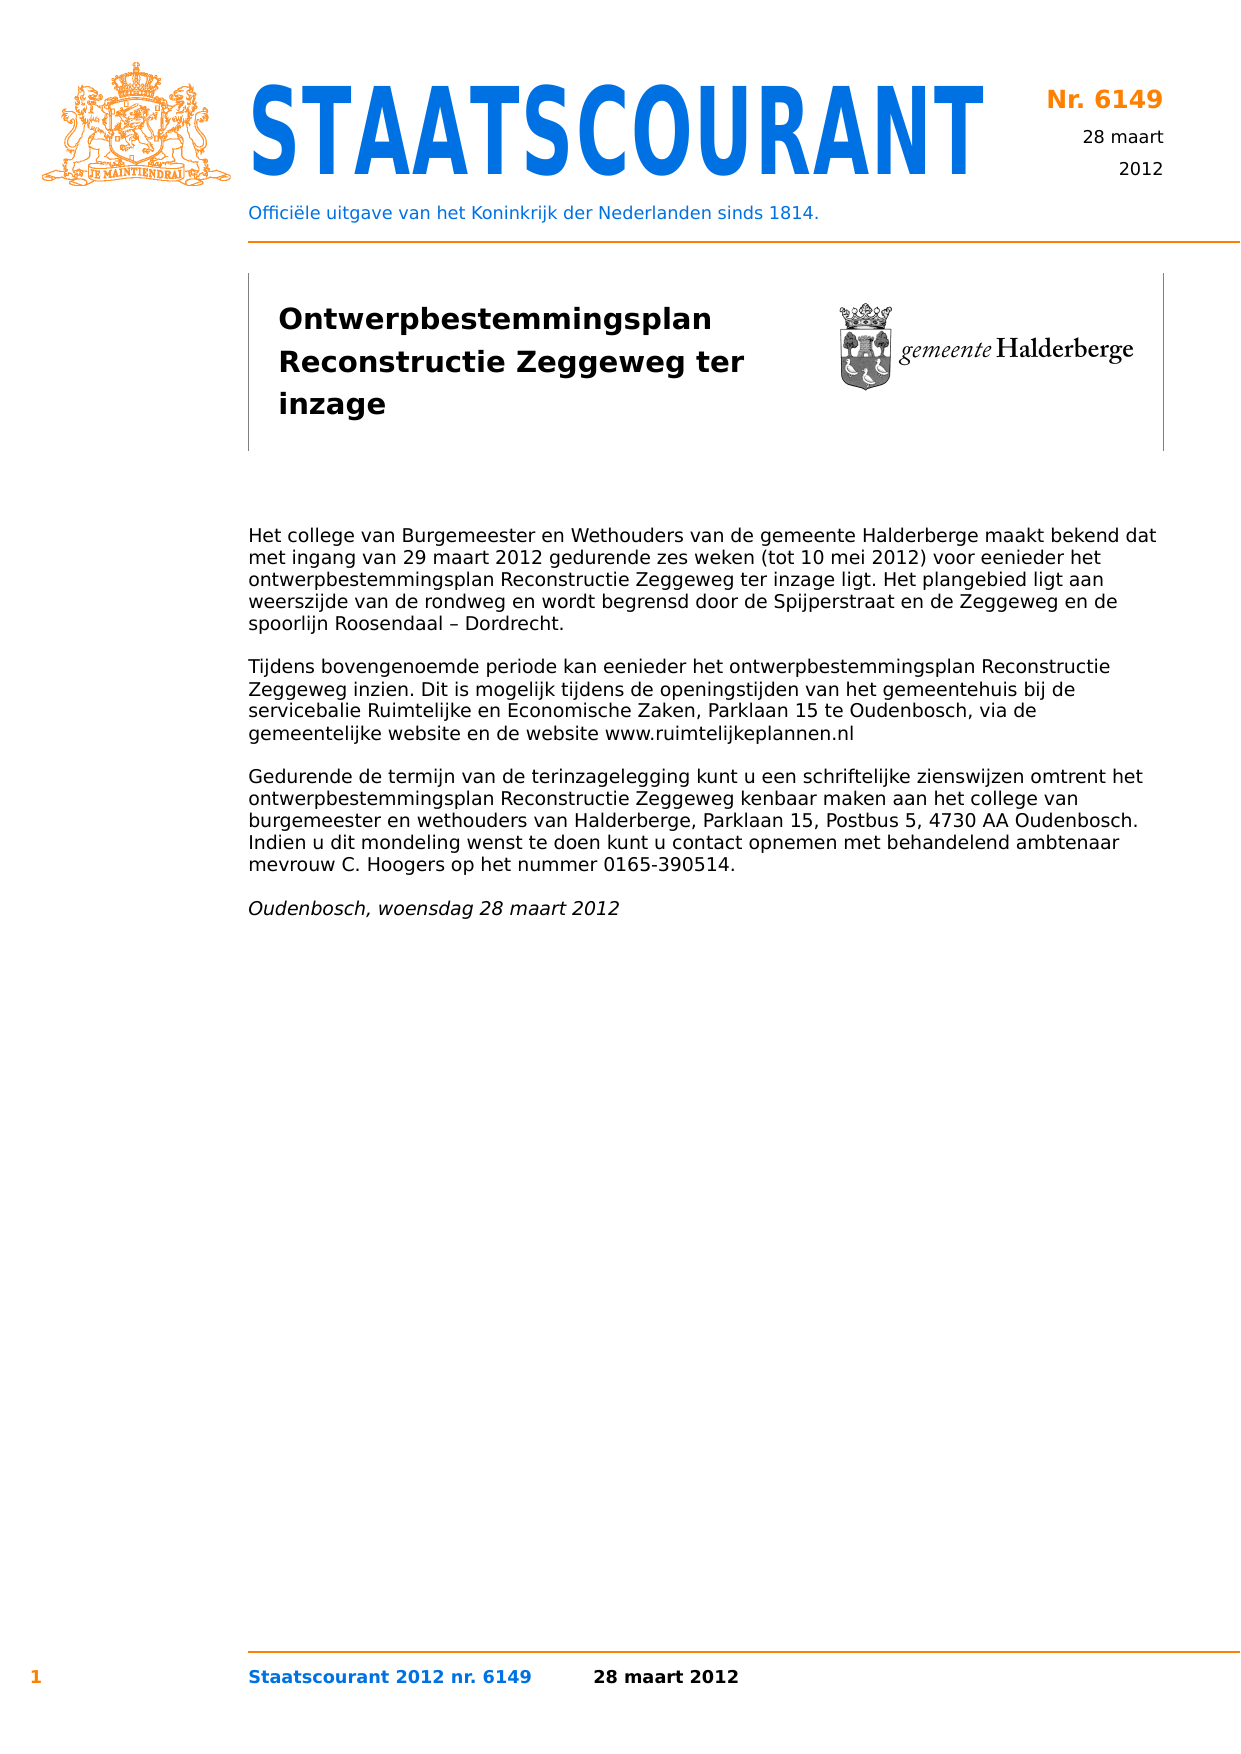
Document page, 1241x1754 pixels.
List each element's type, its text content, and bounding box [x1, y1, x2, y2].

picture [838, 302, 1134, 391]
table_header [25, 62, 248, 241]
text Oudenbosch, woensdag 28 maart 2012 [248, 898, 1163, 920]
table_cell 28 maart [998, 121, 1240, 153]
picture [41, 62, 231, 186]
table_cell Officiële uitgave van het Koninkrijk der Nederlanden sinds 1814. [248, 203, 1240, 241]
table_cell 2012 [998, 153, 1240, 203]
table_header STAATSCOURANT [248, 62, 998, 203]
subtitle Ontwerpbestemmingsplan Reconstructie Zeggeweg ter inzage [249, 273, 1163, 451]
table_header Nr. 6149 [998, 62, 1240, 121]
text Het college van Burgemeester en Wethouders van de gemeente Halderberge maakt bekend dat met ingang van 29 maart 2012 gedurende zes weken (tot 10 mei 2012) voor eenieder het ontwerpbestemmingsplan Reconstructie Zeggeweg ter inzage ligt. Het plangebied ligt aan weerszijde van de rondweg en wordt begrensd door de Spijperstraat en de Zeggeweg en de spoorlijn Roosendaal – Dordrecht. [248, 525, 1163, 634]
text Tijdens bovengenoemde periode kan eenieder het ontwerpbestemmingsplan Reconstructie Zeggeweg inzien. Dit is mogelijk tijdens de openingstijden van het gemeentehuis bij de servicebalie Ruimtelijke en Economische Zaken, Parklaan 15 te Oudenbosch, via de gemeentelijke website en de website www.ruimtelijkeplannen.nl [248, 656, 1163, 744]
text Gedurende de termijn van de terinzagelegging kunt u een schriftelijke zienswijzen omtrent het ontwerpbestemmingsplan Reconstructie Zeggeweg kenbaar maken aan het college van burgemeester en wethouders van Halderberge, Parklaan 15, Postbus 5, 4730 AA Oudenbosch. Indien u dit mondeling wenst te doen kunt u contact opnemen met behandelend ambtenaar mevrouw C. Hoogers op het nummer 0165-390514. [248, 766, 1163, 876]
